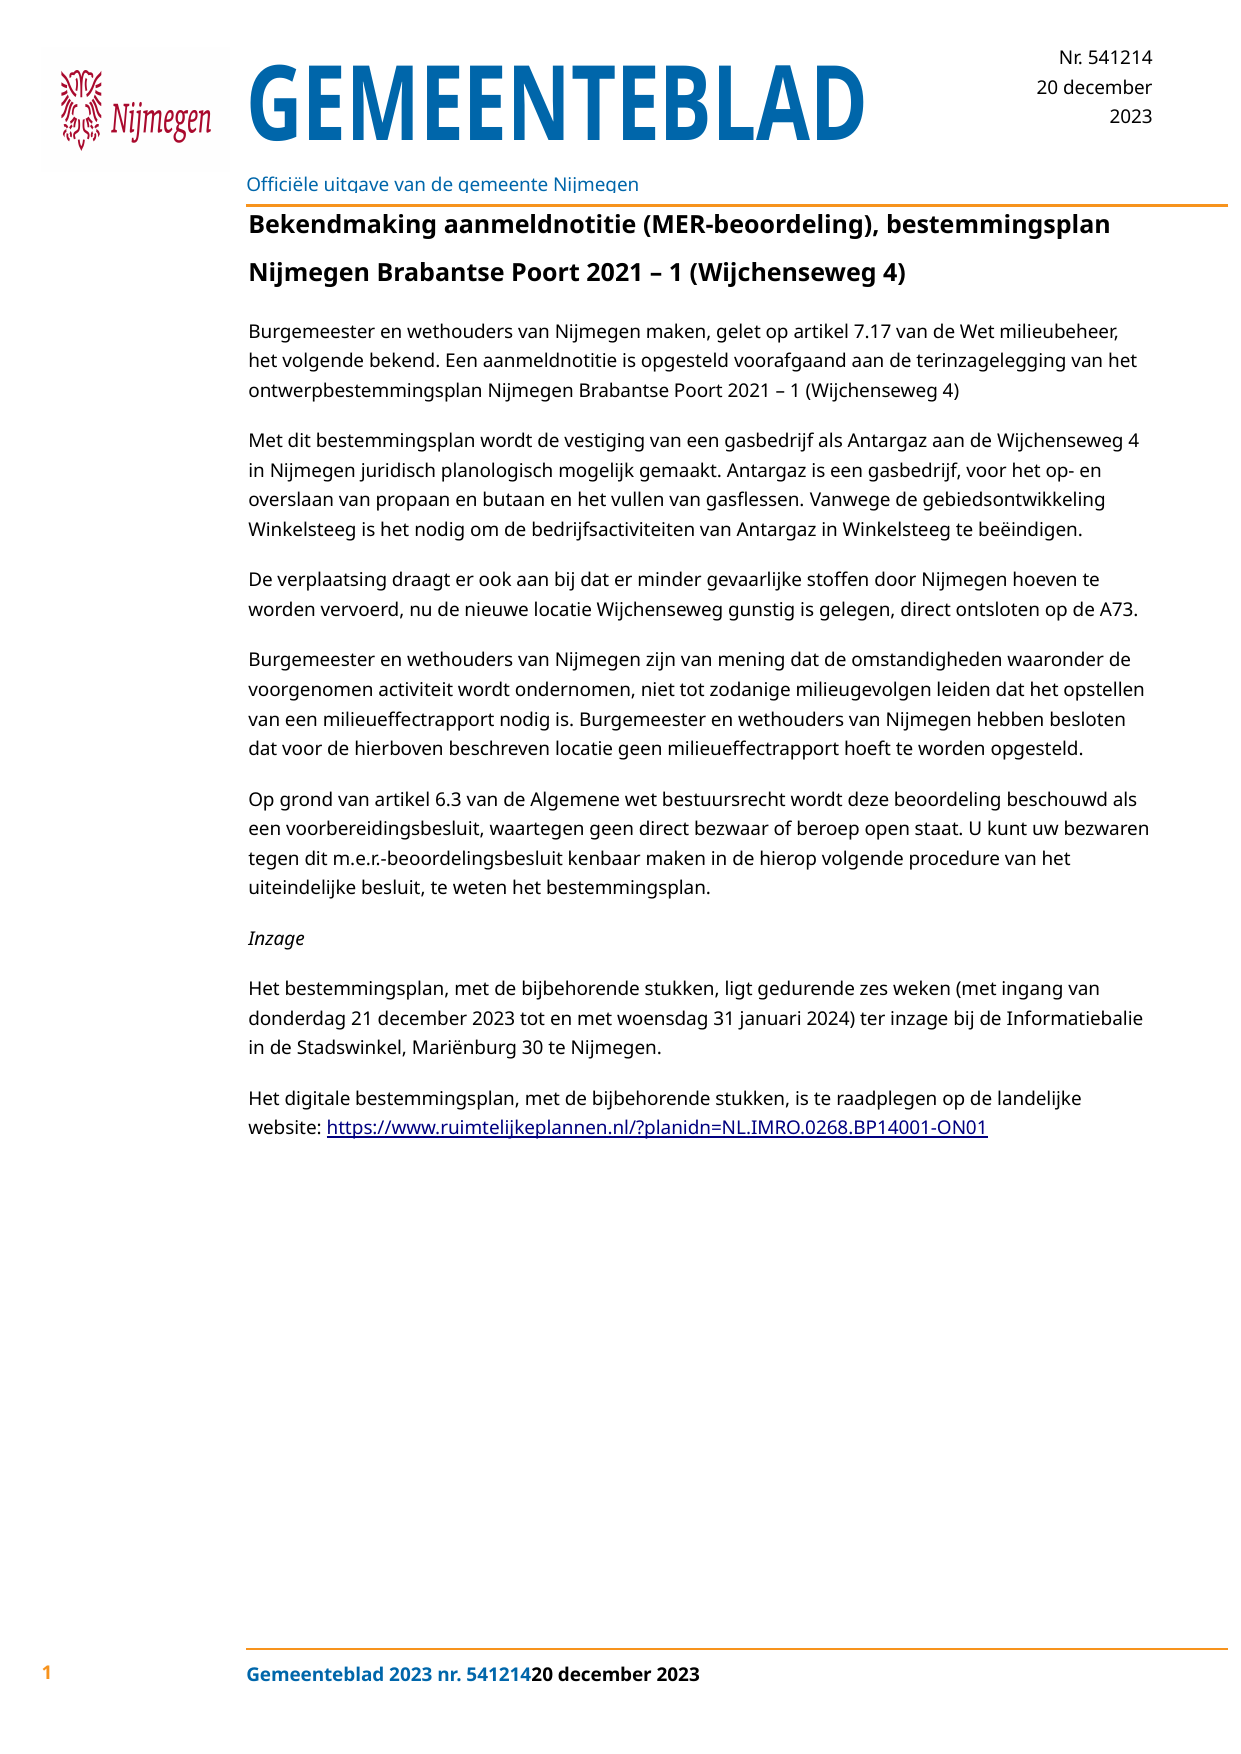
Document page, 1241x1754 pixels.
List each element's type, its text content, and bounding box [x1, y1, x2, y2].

text Het digitale bestemmingsplan, met de bijbehorende stukken, is te raadplegen op de landelijke website: https://www.ruimtelijkeplannen.nl/?planidn=NL.IMRO.0268.BP14001-ON01 [248, 1085, 1152, 1140]
text Burgemeester en wethouders van Nijmegen zijn van mening dat de omstandigheden waaronder de voorgenomen activiteit wordt ondernomen, niet tot zodanige milieugevolgen leiden dat het opstellen van een milieueffectrapport nodig is. Burgemeester en wethouders van Nijmegen hebben besloten dat voor de hierboven beschreven locatie geen milieueffectrapport hoeft te worden opgesteld. [248, 647, 1152, 761]
text Het bestemmingsplan, met de bijbehorende stukken, ligt gedurende zes weken (met ingang van donderdag 21 december 2023 tot en met woensdag 31 januari 2024) ter inzage bij de Informatiebalie in de Stadswinkel, Mariënburg 30 te Nijmegen. [248, 975, 1152, 1060]
text Bekendmaking aanmeldnotitie (MER-beoordeling), bestemmingsplan Nijmegen Brabantse Poort 2021 – 1 (Wijchenseweg 4) [248, 207, 1152, 288]
picture [41, 47, 231, 172]
text Met dit bestemmingsplan wordt de vestiging van een gasbedrijf als Antargaz aan de Wijchenseweg 4 in Nijmegen juridisch planologisch mogelijk gemaakt. Antargaz is een gasbedrijf, voor het op- en overslaan van propaan en butaan en het vullen van gasflessen. Vanwege de gebiedsontwikkeling Winkelsteeg is het nodig om de bedrijfsactiviteiten van Antargaz in Winkelsteeg te beëindigen. [248, 427, 1152, 542]
text De verplaatsing draagt er ook aan bij dat er minder gevaarlijke stoffen door Nijmegen hoeven te worden vervoerd, nu de nieuwe locatie Wijchenseweg gunstig is gelegen, direct ontsloten op de A73. [248, 567, 1152, 622]
text Op grond van artikel 6.3 van de Algemene wet bestuursrecht wordt deze beoordeling beschouwd als een voorbereidingsbesluit, waartegen geen direct bezwaar of beroep open staat. U kunt uw bezwaren tegen dit m.e.r.-beoordelingsbesluit kenbaar maken in de hierop volgende procedure van het uiteindelijke besluit, te weten het bestemmingsplan. [248, 786, 1152, 900]
text Inzage [248, 925, 1152, 951]
text Burgemeester en wethouders van Nijmegen maken, gelet op artikel 7.17 van de Wet milieubeheer, het volgende bekend. Een aanmeldnotitie is opgesteld voorafgaand aan de terinzagelegging van het ontwerpbestemmingsplan Nijmegen Brabantse Poort 2021 – 1 (Wijchenseweg 4) [248, 318, 1152, 403]
